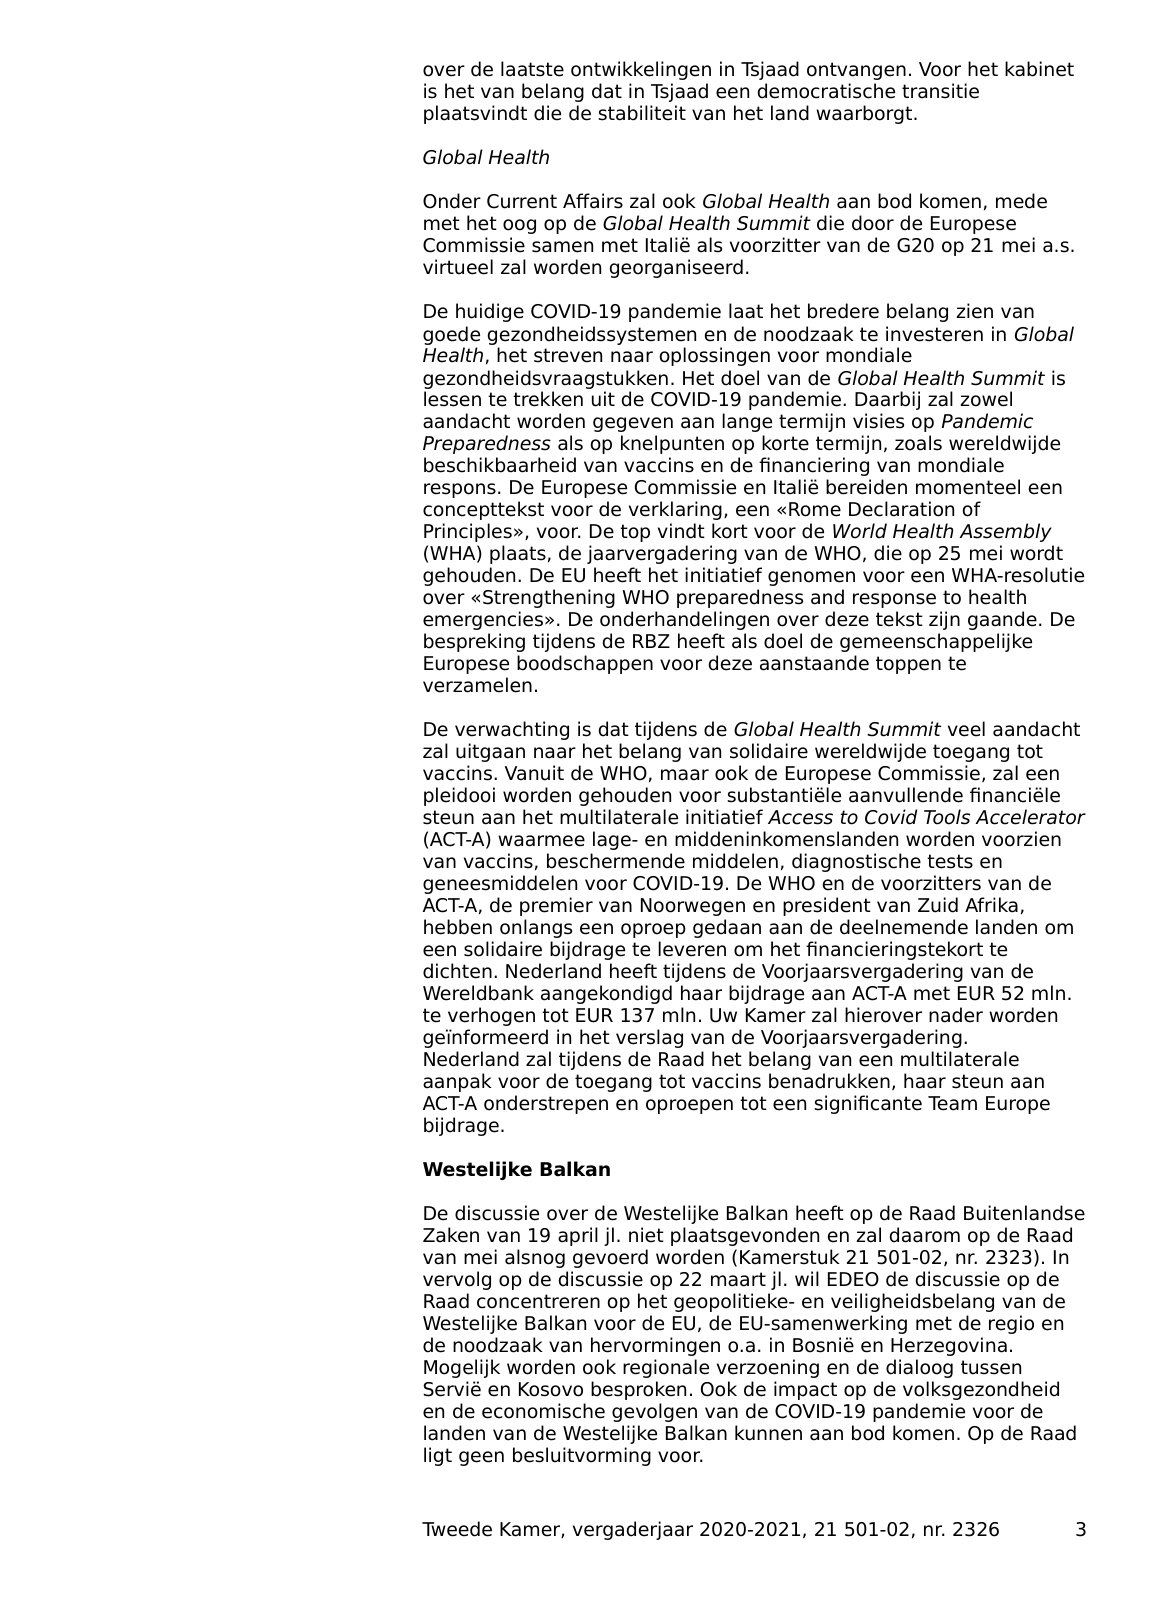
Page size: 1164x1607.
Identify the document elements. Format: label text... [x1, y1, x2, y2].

text De discussie over de Westelijke Balkan heeft op de Raad Buitenlandse Zaken van 19 april jl. niet plaatsgevonden en zal daarom op de Raad van mei alsnog gevoerd worden (Kamerstuk 21 501-02, nr. 2323). In vervolg op de discussie op 22 maart jl. wil EDEO de discussie op de Raad concentreren op het geopolitieke- en veiligheidsbelang van de Westelijke Balkan voor de EU, de EU-samenwerking met de regio en de noodzaak van hervormingen o.a. in Bosnië en Herzegovina. Mogelijk worden ook regionale verzoening en de dialoog tussen Servië en Kosovo besproken. Ook de impact op de volksgezondheid en de economische gevolgen van de COVID-19 pandemie voor de landen van de Westelijke Balkan kunnen aan bod komen. Op de Raad ligt geen besluitvorming voor. [422, 1203, 1087, 1467]
text De verwachting is dat tijdens de Global Health Summit veel aandacht zal uitgaan naar het belang van solidaire wereldwijde toegang tot vaccins. Vanuit de WHO, maar ook de Europese Commissie, zal een pleidooi worden gehouden voor substantiële aanvullende financiële steun aan het multilaterale initiatief Access to Covid Tools Accelerator (ACT-A) waarmee lage- en middeninkomenslanden worden voorzien van vaccins, beschermende middelen, diagnostische tests en geneesmiddelen voor COVID-19. De WHO en de voorzitters van de ACT-A, de premier van Noorwegen en president van Zuid Afrika, hebben onlangs een oproep gedaan aan de deelnemende landen om een solidaire bijdrage te leveren om het financieringstekort te dichten. Nederland heeft tijdens de Voorjaarsvergadering van de Wereldbank aangekondigd haar bijdrage aan ACT-A met EUR 52 mln. te verhogen tot EUR 137 mln. Uw Kamer zal hierover nader worden geïnformeerd in het verslag van de Voorjaarsvergadering. [422, 719, 1087, 1049]
text De huidige COVID-19 pandemie laat het bredere belang zien van goede gezondheidssystemen en de noodzaak te investeren in Global Health, het streven naar oplossingen voor mondiale gezondheidsvraagstukken. Het doel van de Global Health Summit is lessen te trekken uit de COVID-19 pandemie. Daarbij zal zowel aandacht worden gegeven aan lange termijn visies op Pandemic Preparedness als op knelpunten op korte termijn, zoals wereldwijde beschikbaarheid van vaccins en de financiering van mondiale respons. De Europese Commissie en Italië bereiden momenteel een concepttekst voor de verklaring, een «Rome Declaration of Principles», voor. De top vindt kort voor de World Health Assembly (WHA) plaats, de jaarvergadering van de WHO, die op 25 mei wordt gehouden. De EU heeft het initiatief genomen voor een WHA-resolutie over «Strengthening WHO preparedness and response to health emergencies». De onderhandelingen over deze tekst zijn gaande. De bespreking tijdens de RBZ heeft als doel de gemeenschappelijke Europese boodschappen voor deze aanstaande toppen te verzamelen. [422, 301, 1087, 697]
text Onder Current Affairs zal ook Global Health aan bod komen, mede met het oog op de Global Health Summit die door de Europese Commissie samen met Italië als voorzitter van de G20 op 21 mei a.s. virtueel zal worden georganiseerd. [422, 191, 1087, 279]
subtitle Westelijke Balkan [422, 1159, 1087, 1181]
subtitle Global Health [422, 147, 1087, 169]
text over de laatste ontwikkelingen in Tsjaad ontvangen. Voor het kabinet is het van belang dat in Tsjaad een democratische transitie plaatsvindt die de stabiliteit van het land waarborgt. [422, 59, 1087, 125]
text Nederland zal tijdens de Raad het belang van een multilaterale aanpak voor de toegang tot vaccins benadrukken, haar steun aan ACT-A onderstrepen en oproepen tot een significante Team Europe bijdrage. [422, 1049, 1087, 1137]
